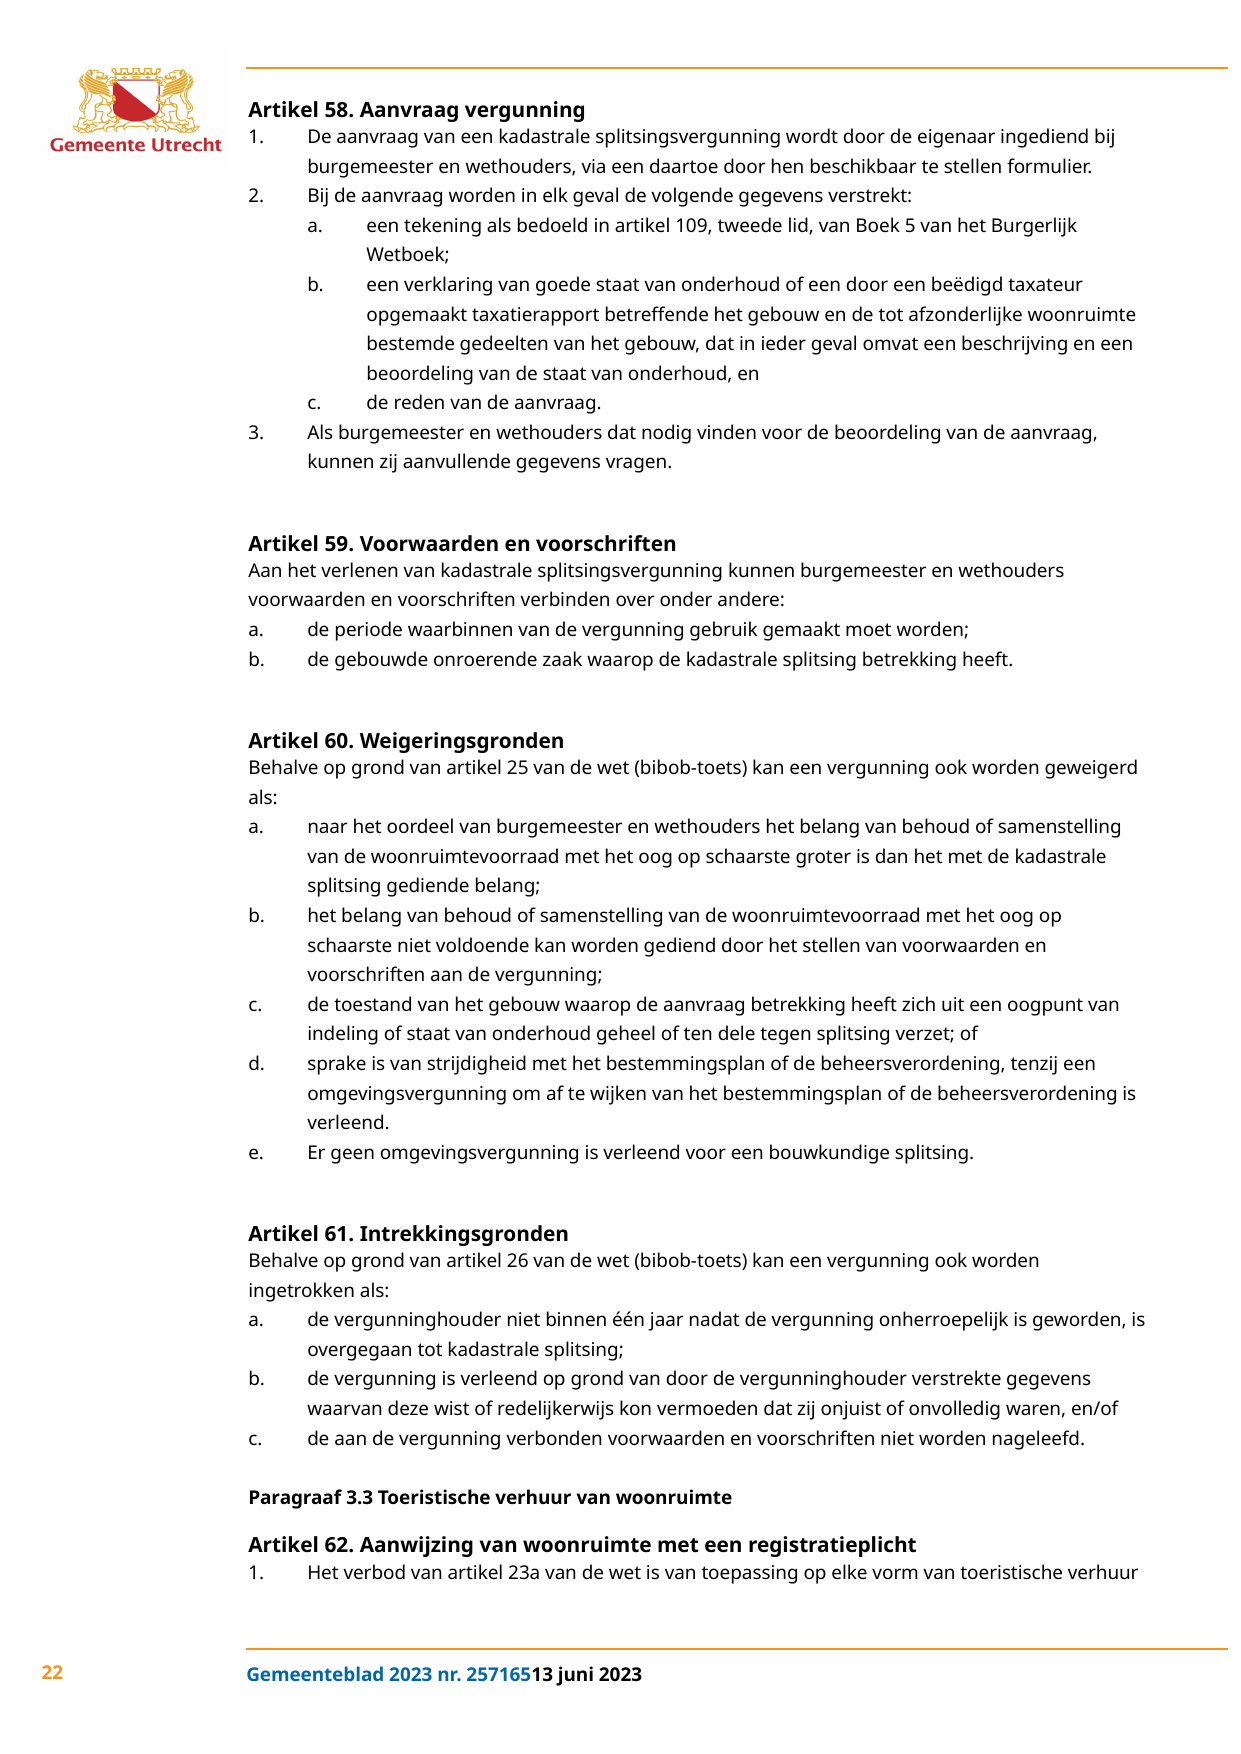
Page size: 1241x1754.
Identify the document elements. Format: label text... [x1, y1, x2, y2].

text Artikel 61. Intrekkingsgronden [248, 1219, 1152, 1247]
list naar het oordeel van burgemeester en wethouders het belang van behoud of samenstelling van de woonruimtevoorraad met het oog op schaarste groter is dan het met de kadastrale splitsing gediende belang; [248, 813, 1152, 898]
list de reden van de aanvraag. [307, 389, 1152, 415]
list Bij de aanvraag worden in elk geval de volgende gegevens verstrekt: [248, 182, 1152, 208]
list de vergunninghouder niet binnen één jaar nadat de vergunning onherroepelijk is geworden, is overgegaan tot kadastrale splitsing; [248, 1306, 1152, 1362]
list de periode waarbinnen van de vergunning gebruik gemaakt moet worden; [248, 616, 1152, 642]
text Aan het verlenen van kadastrale splitsingsvergunning kunnen burgemeester en wethouders voorwaarden en voorschriften verbinden over onder andere: [248, 557, 1152, 612]
text Behalve op grond van artikel 26 van de wet (bibob-toets) kan een vergunning ook worden ingetrokken als: [248, 1247, 1152, 1303]
text Artikel 60. Weigeringsgronden [248, 726, 1152, 754]
list het belang van behoud of samenstelling van de woonruimtevoorraad met het oog op schaarste niet voldoende kan worden gediend door het stellen van voorwaarden en voorschriften aan de vergunning; [248, 902, 1152, 987]
list Als burgemeester en wethouders dat nodig vinden voor de beoordeling van de aanvraag, kunnen zij aanvullende gegevens vragen. [248, 419, 1152, 474]
list een tekening als bedoeld in artikel 109, tweede lid, van Boek 5 van het Burgerlijk Wetboek; [307, 212, 1152, 267]
text Behalve op grond van artikel 25 van de wet (bibob-toets) kan een vergunning ook worden geweigerd als: [248, 754, 1152, 809]
list Het verbod van artikel 23a van de wet is van toepassing op elke vorm van toeristische verhuur [248, 1559, 1152, 1585]
list De aanvraag van een kadastrale splitsingsvergunning wordt door de eigenaar ingediend bij burgemeester en wethouders, via een daartoe door hen beschikbaar te stellen formulier. [248, 123, 1152, 178]
text Artikel 59. Voorwaarden en voorschriften [248, 529, 1152, 557]
list de aan de vergunning verbonden voorwaarden en voorschriften niet worden nageleefd. [248, 1425, 1152, 1451]
list de gebouwde onroerende zaak waarop de kadastrale splitsing betrekking heeft. [248, 646, 1152, 672]
text Artikel 62. Aanwijzing van woonruimte met een registratieplicht [248, 1531, 1152, 1559]
list een verklaring van goede staat van onderhoud of een door een beëdigd taxateur opgemaakt taxatierapport betreffende het gebouw en de tot afzonderlijke woonruimte bestemde gedeelten van het gebouw, dat in ieder geval omvat een beschrijving en een beoordeling van de staat van onderhoud, en [307, 271, 1152, 386]
list de vergunning is verleend op grond van door de vergunninghouder verstrekte gegevens waarvan deze wist of redelijkerwijs kon vermoeden dat zij onjuist of onvolledig waren, en/of [248, 1366, 1152, 1421]
text Paragraaf 3.3 Toeristische verhuur van woonruimte [248, 1484, 1152, 1510]
list sprake is van strijdigheid met het bestemmingsplan of de beheersverordening, tenzij een omgevingsvergunning om af te wijken van het bestemmingsplan of de beheersverordening is verleend. [248, 1050, 1152, 1135]
list Er geen omgevingsvergunning is verleend voor een bouwkundige splitsing. [248, 1139, 1152, 1164]
list de toestand van het gebouw waarop de aanvraag betrekking heeft zich uit een oogpunt van indeling of staat van onderhoud geheel of ten dele tegen splitsing verzet; of [248, 991, 1152, 1046]
picture [41, 47, 231, 172]
text Artikel 58. Aanvraag vergunning [248, 95, 1152, 123]
